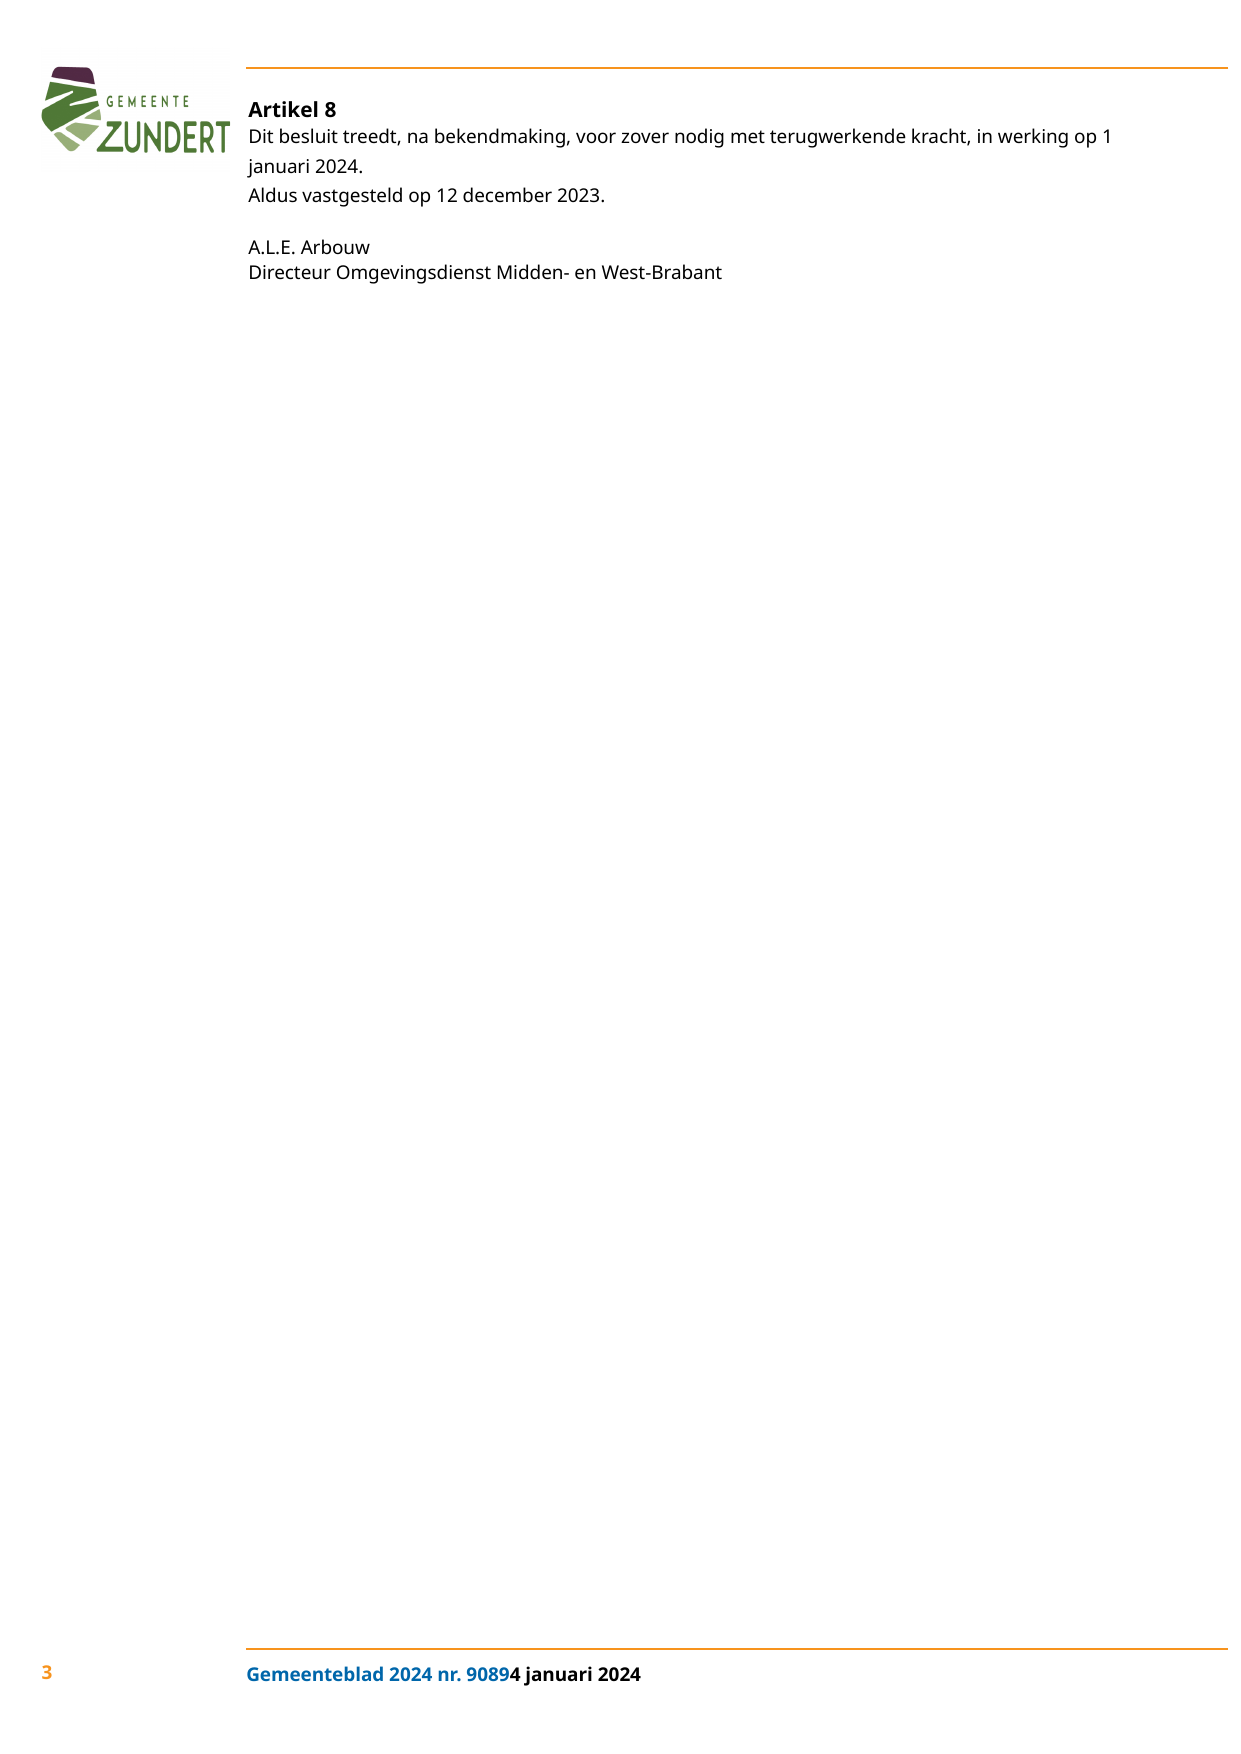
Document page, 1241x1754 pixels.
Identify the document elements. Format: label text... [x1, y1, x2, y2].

text Directeur Omgevingsdienst Midden- en West-Brabant [248, 259, 1152, 285]
picture [41, 47, 231, 172]
text Artikel 8 [248, 95, 1152, 123]
text Aldus vastgesteld op 12 december 2023. [248, 182, 1152, 208]
text Dit besluit treedt, na bekendmaking, voor zover nodig met terugwerkende kracht, in werking op 1 januari 2024. [248, 123, 1152, 178]
text A.L.E. Arbouw [248, 234, 1152, 259]
